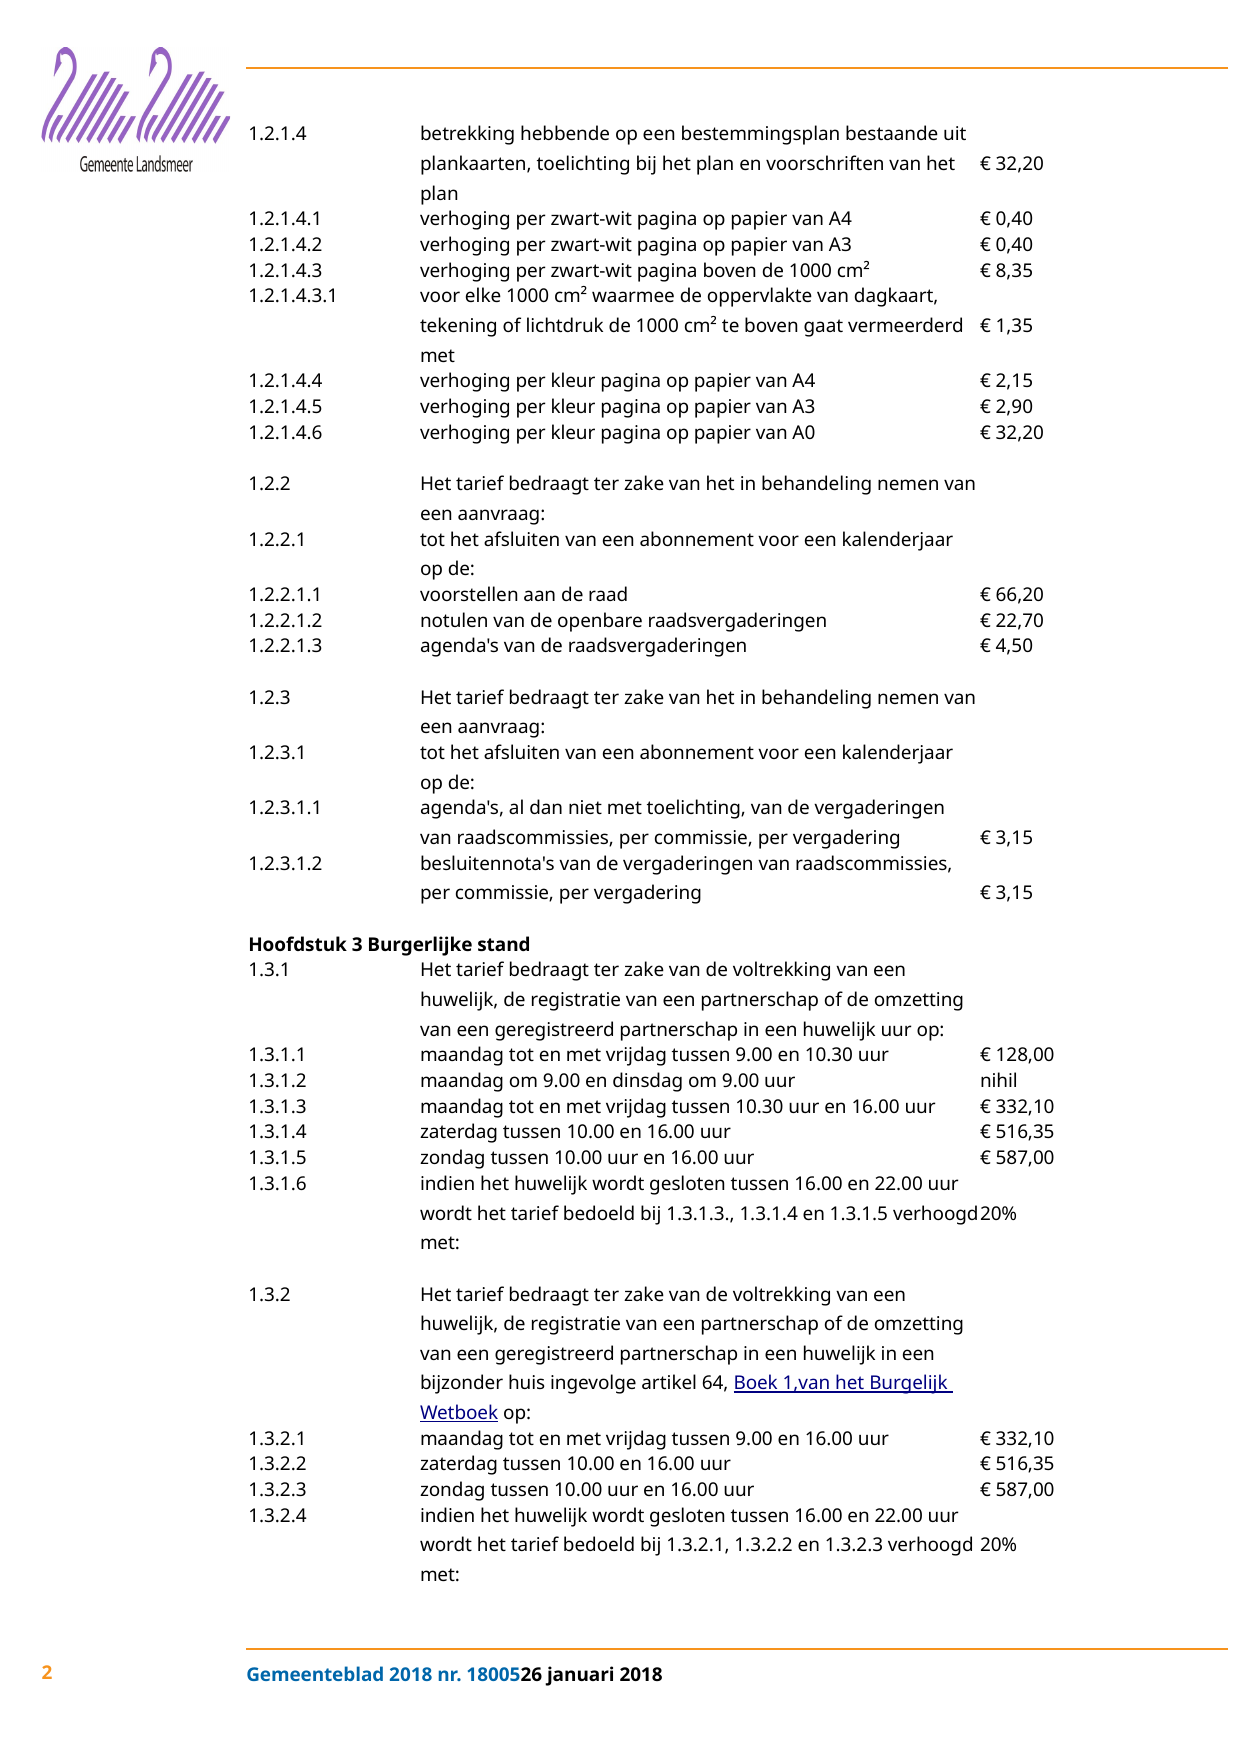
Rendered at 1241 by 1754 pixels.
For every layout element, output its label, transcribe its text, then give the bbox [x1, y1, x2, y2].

table_cell tot het afsluiten van een abonnement voor een kalenderjaar op de: [420, 526, 980, 581]
table_cell € 2,15 [980, 368, 1152, 393]
table_cell zaterdag tussen 10.00 en 16.00 uur [420, 1451, 980, 1476]
table_cell besluitennota's van de vergaderingen van raadscommissies, per commissie, per vergadering [420, 850, 980, 905]
table_cell maandag om 9.00 en dinsdag om 9.00 uur [420, 1067, 980, 1093]
table_cell 1.2.3.1.2 [248, 850, 420, 905]
table_cell betrekking hebbende op een bestemmingsplan bestaande uit plankaarten, toelichting bij het plan en voorschriften van het plan [420, 121, 980, 205]
table_cell [980, 739, 1152, 794]
table_cell nihil [980, 1067, 1152, 1093]
table_cell Hoofdstuk 3 Burgerlijke stand [248, 931, 980, 957]
picture [41, 47, 231, 172]
table_cell 1.3.1.3 [248, 1093, 420, 1119]
table_cell verhoging per kleur pagina op papier van A0 [420, 419, 980, 445]
table_cell [420, 95, 980, 121]
table_cell [420, 905, 980, 931]
table_cell € 22,70 [980, 607, 1152, 632]
table_cell [980, 658, 1152, 684]
table_cell 20% [980, 1170, 1152, 1255]
table_cell tot het afsluiten van een abonnement voor een kalenderjaar op de: [420, 739, 980, 794]
table_cell Het tarief bedraagt ter zake van de voltrekking van een huwelijk, de registratie van een partnerschap of de omzetting van een geregistreerd partnerschap in een huwelijk uur op: [420, 957, 980, 1042]
table_cell [980, 957, 1152, 1042]
table_cell [980, 95, 1152, 121]
table_cell [980, 1255, 1152, 1281]
table_cell voorstellen aan de raad [420, 581, 980, 607]
table_cell 1.3.1.1 [248, 1042, 420, 1067]
table_cell 1.2.3 [248, 684, 420, 739]
table_cell maandag tot en met vrijdag tussen 10.30 uur en 16.00 uur [420, 1093, 980, 1119]
table_cell € 1,35 [980, 283, 1152, 367]
table_cell [248, 445, 420, 470]
table_cell [420, 445, 980, 470]
table_cell 1.3.1.4 [248, 1119, 420, 1144]
table_cell [248, 95, 420, 121]
table_cell [980, 931, 1152, 957]
table_cell 1.2.1.4.4 [248, 368, 420, 393]
table_cell € 0,40 [980, 231, 1152, 257]
table_cell 1.2.1.4.3 [248, 257, 420, 283]
table_cell zondag tussen 10.00 uur en 16.00 uur [420, 1476, 980, 1502]
table_cell indien het huwelijk wordt gesloten tussen 16.00 en 22.00 uur wordt het tarief bedoeld bij 1.3.1.3., 1.3.1.4 en 1.3.1.5 verhoogd met: [420, 1170, 980, 1255]
table_cell [980, 445, 1152, 470]
table_cell € 128,00 [980, 1042, 1152, 1067]
table_cell 1.2.1.4 [248, 121, 420, 205]
table_cell 1.3.1 [248, 957, 420, 1042]
table_cell € 3,15 [980, 795, 1152, 850]
table_cell verhoging per zwart-wit pagina op papier van A3 [420, 231, 980, 257]
table_cell 1.2.1.4.6 [248, 419, 420, 445]
table_cell verhoging per zwart-wit pagina op papier van A4 [420, 205, 980, 231]
table_cell € 587,00 [980, 1145, 1152, 1170]
table_cell € 66,20 [980, 581, 1152, 607]
table_cell € 4,50 [980, 633, 1152, 658]
table_cell notulen van de openbare raadsvergaderingen [420, 607, 980, 632]
table_cell [980, 905, 1152, 931]
table_cell Het tarief bedraagt ter zake van het in behandeling nemen van een aanvraag: [420, 684, 980, 739]
table_cell [248, 1255, 420, 1281]
table_cell € 587,00 [980, 1476, 1152, 1502]
table_cell maandag tot en met vrijdag tussen 9.00 en 16.00 uur [420, 1425, 980, 1451]
table_cell verhoging per kleur pagina op papier van A4 [420, 368, 980, 393]
table_cell maandag tot en met vrijdag tussen 9.00 en 10.30 uur [420, 1042, 980, 1067]
table_cell 1.2.3.1.1 [248, 795, 420, 850]
table_cell [248, 905, 420, 931]
table_cell 1.2.1.4.3.1 [248, 283, 420, 367]
table_cell € 332,10 [980, 1093, 1152, 1119]
table_cell [980, 526, 1152, 581]
table_cell 1.3.1.5 [248, 1145, 420, 1170]
table_cell 1.2.2.1.3 [248, 633, 420, 658]
table_cell 1.3.2 [248, 1281, 420, 1425]
table_cell € 332,10 [980, 1425, 1152, 1451]
table_cell 1.3.2.4 [248, 1502, 420, 1587]
table_cell € 8,35 [980, 257, 1152, 283]
table_cell 1.2.2 [248, 470, 420, 526]
table_cell € 2,90 [980, 393, 1152, 419]
table_cell 1.2.2.1 [248, 526, 420, 581]
table_cell € 32,20 [980, 121, 1152, 205]
table_cell € 0,40 [980, 205, 1152, 231]
table_cell agenda's, al dan niet met toelichting, van de vergaderingen van raadscommissies, per commissie, per vergadering [420, 795, 980, 850]
table_cell zaterdag tussen 10.00 en 16.00 uur [420, 1119, 980, 1144]
table_cell verhoging per zwart-wit pagina boven de 1000 cm² [420, 257, 980, 283]
table_cell [248, 658, 420, 684]
table_cell zondag tussen 10.00 uur en 16.00 uur [420, 1145, 980, 1170]
table_cell Het tarief bedraagt ter zake van het in behandeling nemen van een aanvraag: [420, 470, 980, 526]
table_cell 1.2.1.4.2 [248, 231, 420, 257]
table_cell 1.3.1.2 [248, 1067, 420, 1093]
table_cell Het tarief bedraagt ter zake van de voltrekking van een huwelijk, de registratie van een partnerschap of de omzetting van een geregistreerd partnerschap in een huwelijk in een bijzonder huis ingevolge artikel 64, Boek 1,van het Burgelijk Wetboek op: [420, 1281, 980, 1425]
table_cell voor elke 1000 cm² waarmee de oppervlakte van dagkaart, tekening of lichtdruk de 1000 cm² te boven gaat vermeerderd met [420, 283, 980, 367]
table_cell 20% [980, 1502, 1152, 1587]
table_cell [420, 658, 980, 684]
table_cell [980, 470, 1152, 526]
table_cell € 516,35 [980, 1451, 1152, 1476]
table_cell 1.2.1.4.5 [248, 393, 420, 419]
table_cell [980, 1281, 1152, 1425]
table_cell 1.3.2.2 [248, 1451, 420, 1476]
table_cell € 32,20 [980, 419, 1152, 445]
table_cell [420, 1255, 980, 1281]
table_cell 1.2.1.4.1 [248, 205, 420, 231]
table_cell verhoging per kleur pagina op papier van A3 [420, 393, 980, 419]
table_cell agenda's van de raadsvergaderingen [420, 633, 980, 658]
table_cell 1.3.2.3 [248, 1476, 420, 1502]
table_cell 1.3.1.6 [248, 1170, 420, 1255]
table_cell [980, 684, 1152, 739]
table_cell 1.2.2.1.2 [248, 607, 420, 632]
table_cell 1.2.2.1.1 [248, 581, 420, 607]
table_cell € 3,15 [980, 850, 1152, 905]
table_cell indien het huwelijk wordt gesloten tussen 16.00 en 22.00 uur wordt het tarief bedoeld bij 1.3.2.1, 1.3.2.2 en 1.3.2.3 verhoogd met: [420, 1502, 980, 1587]
table_cell 1.3.2.1 [248, 1425, 420, 1451]
table_cell 1.2.3.1 [248, 739, 420, 794]
table_cell € 516,35 [980, 1119, 1152, 1144]
